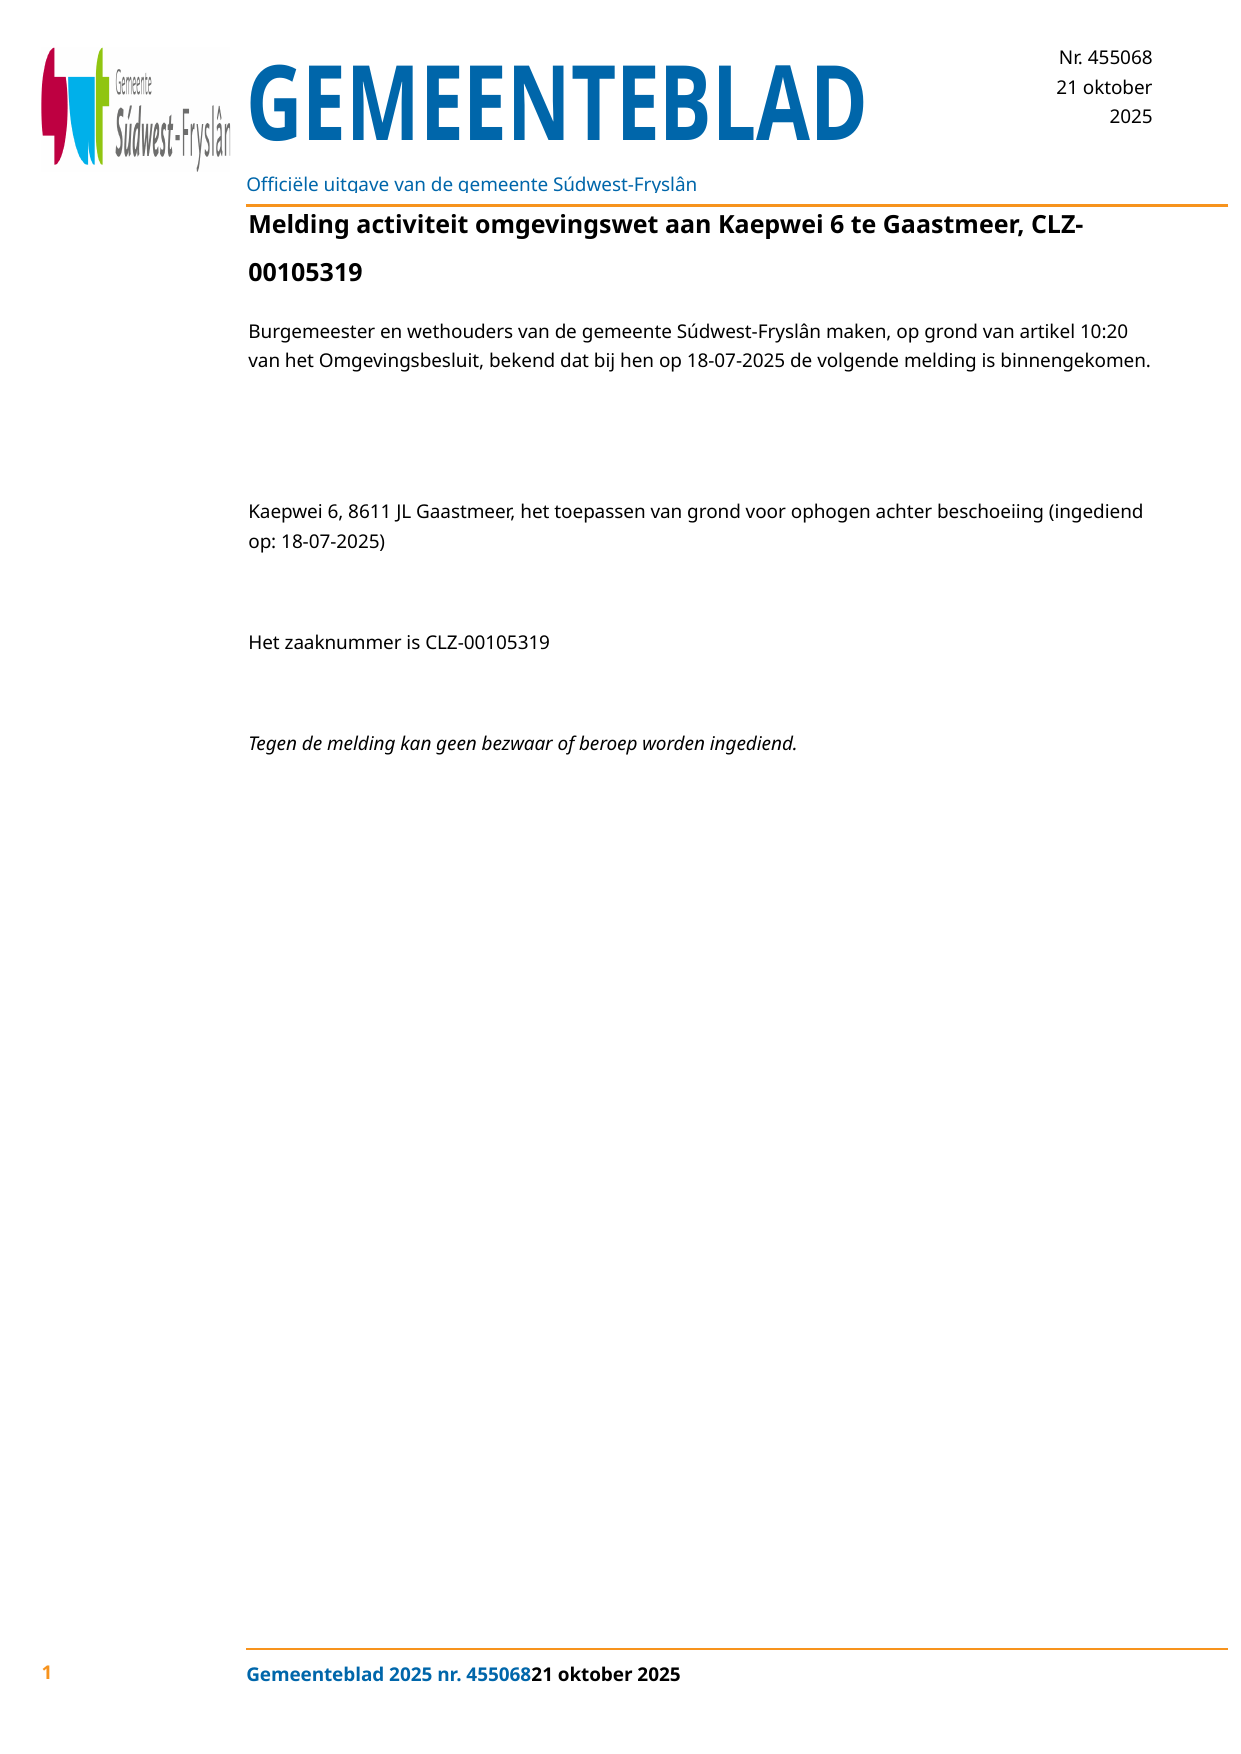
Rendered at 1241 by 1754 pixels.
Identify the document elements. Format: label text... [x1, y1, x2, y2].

text Melding activiteit omgevingswet aan Kaepwei 6 te Gaastmeer, CLZ-00105319 [248, 207, 1152, 288]
text Het zaaknummer is CLZ-00105319 [248, 629, 1152, 655]
text Tegen de melding kan geen bezwaar of beroep worden ingediend. [248, 730, 1152, 756]
text Burgemeester en wethouders van de gemeente Súdwest-Fryslân maken, op grond van artikel 10:20 van het Omgevingsbesluit, bekend dat bij hen op 18-07-2025 de volgende melding is binnengekomen. [248, 318, 1152, 373]
picture [41, 47, 231, 172]
text Kaepwei 6, 8611 JL Gaastmeer, het toepassen van grond voor ophogen achter beschoeiing (ingediend op: 18-07-2025) [248, 499, 1152, 554]
